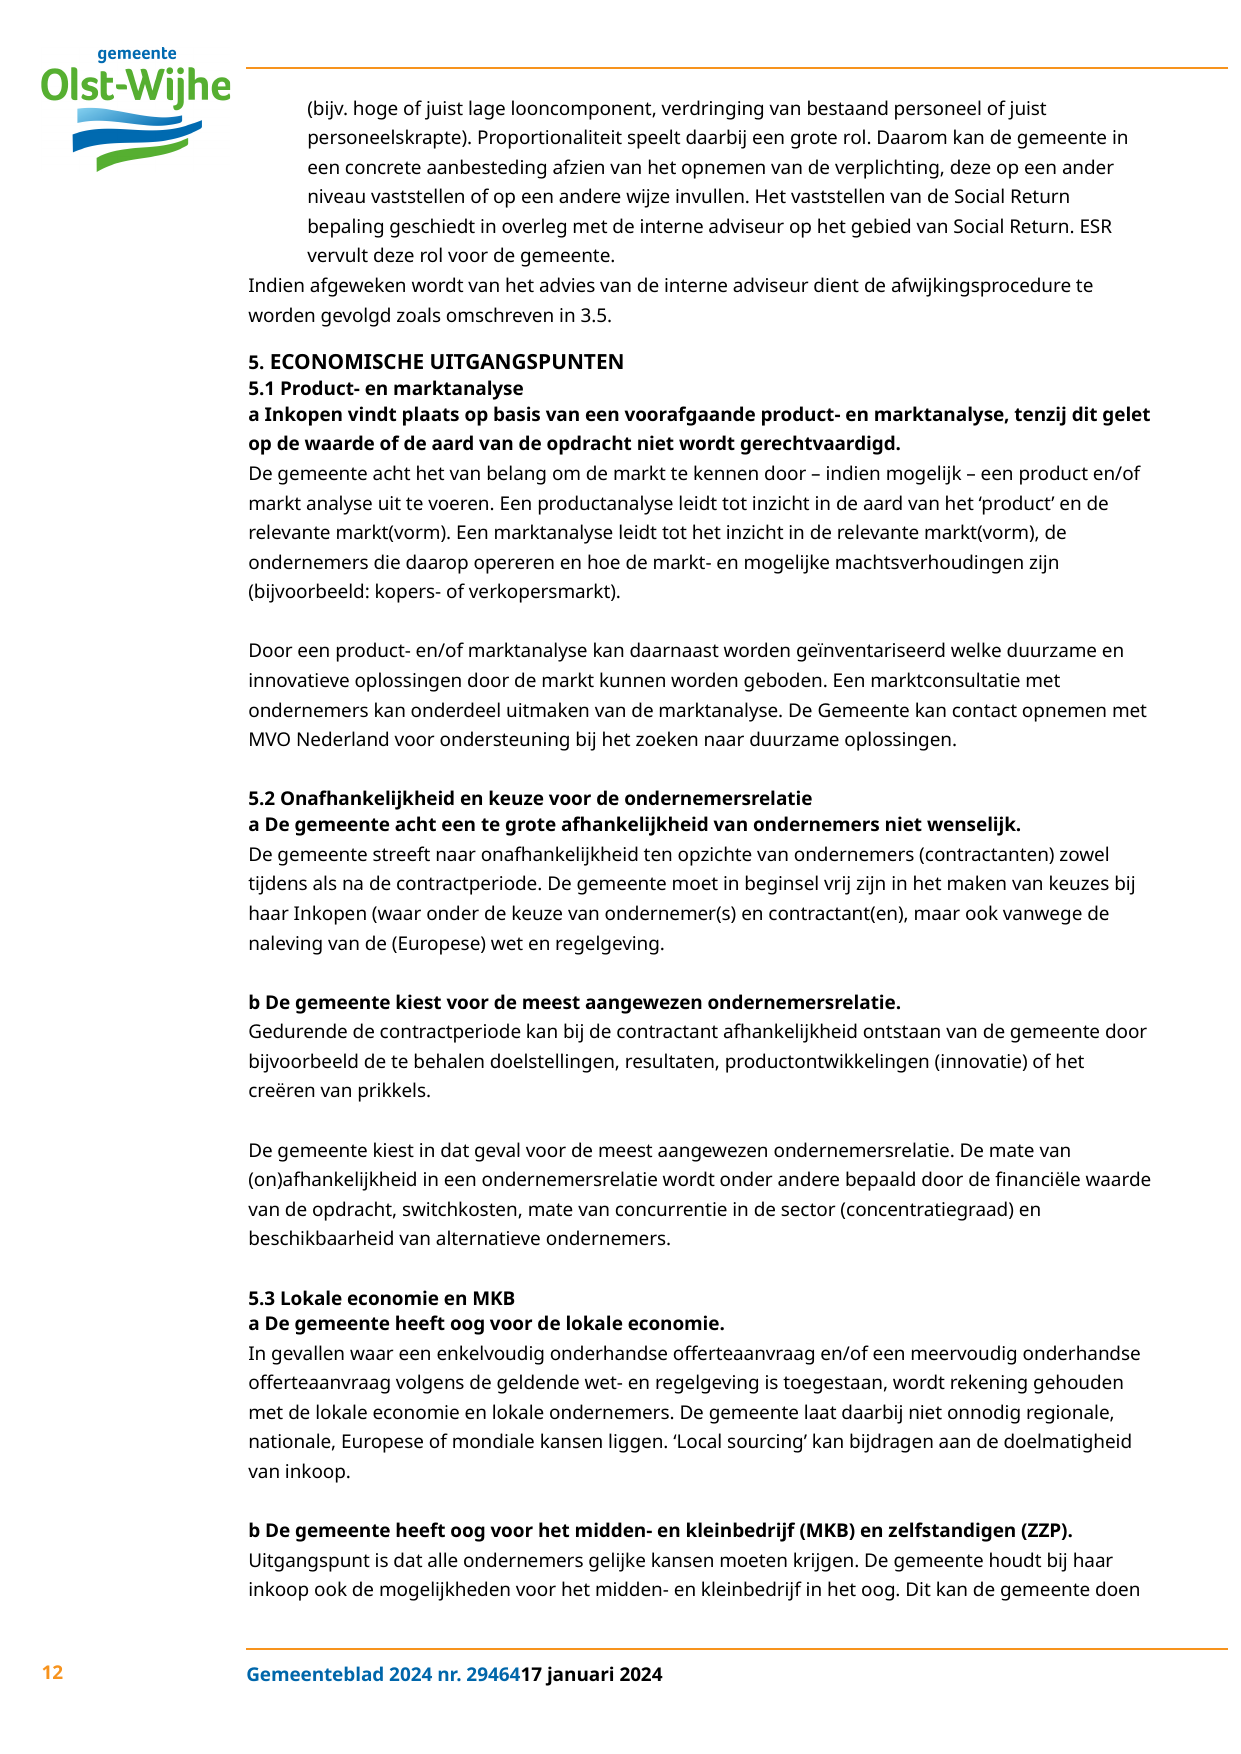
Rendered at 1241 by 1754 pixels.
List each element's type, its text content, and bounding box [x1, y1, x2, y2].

text De gemeente acht het van belang om de markt te kennen door – indien mogelijk – een product en/of markt analyse uit te voeren. Een productanalyse leidt tot inzicht in de aard van het ‘product’ en de relevante markt(vorm). Een marktanalyse leidt tot het inzicht in de relevante markt(vorm), de ondernemers die daarop opereren en hoe de markt- en mogelijke machtsverhoudingen zijn (bijvoorbeeld: kopers- of verkopersmarkt). [248, 460, 1152, 604]
text 5.1 Product- en marktanalyse [248, 375, 1152, 401]
text b De gemeente heeft oog voor het midden- en kleinbedrijf (MKB) en zelfstandigen (ZZP). [248, 1517, 1152, 1543]
text Door een product- en/of marktanalyse kan daarnaast worden geïnventariseerd welke duurzame en innovatieve oplossingen door de markt kunnen worden geboden. Een marktconsultatie met ondernemers kan onderdeel uitmaken van de marktanalyse. De Gemeente kan contact opnemen met MVO Nederland voor ondersteuning bij het zoeken naar duurzame oplossingen. [248, 638, 1152, 752]
text Uitgangspunt is dat alle ondernemers gelijke kansen moeten krijgen. De gemeente houdt bij haar inkoop ook de mogelijkheden voor het midden- en kleinbedrijf in het oog. Dit kan de gemeente doen [248, 1547, 1152, 1602]
text 5.2 Onafhankelijkheid en keuze voor de ondernemersrelatie [248, 786, 1152, 811]
text a De gemeente acht een te grote afhankelijkheid van ondernemers niet wenselijk. [248, 811, 1152, 837]
text De gemeente kiest in dat geval voor de meest aangewezen ondernemersrelatie. De mate van (on)afhankelijkheid in een ondernemersrelatie wordt onder andere bepaald door de financiële waarde van de opdracht, switchkosten, mate van concurrentie in de sector (concentratiegraad) en beschikbaarheid van alternatieve ondernemers. [248, 1137, 1152, 1251]
text a De gemeente heeft oog voor de lokale economie. [248, 1310, 1152, 1336]
text 5. ECONOMISCHE UITGANGSPUNTEN [248, 347, 1152, 375]
text a Inkopen vindt plaats op basis van een voorafgaande product- en marktanalyse, tenzij dit gelet op de waarde of de aard van de opdracht niet wordt gerechtvaardigd. [248, 401, 1152, 456]
picture [41, 47, 231, 172]
text 5.3 Lokale economie en MKB [248, 1285, 1152, 1310]
table_header (bijv. hoge of juist lage looncomponent, verdringing van bestaand personeel of juist personeelskrapte). Proportionaliteit speelt daarbij een grote rol. Daarom kan de gemeente in een concrete aanbesteding afzien van het opnemen van de verplichting, deze op een ander niveau vaststellen of op een andere wijze invullen. Het vaststellen van de Social Return bepaling geschiedt in overleg met de interne adviseur op het gebied van Social Return. ESR vervult deze rol voor de gemeente. Indien afgeweken wordt van het advies van de interne adviseur dient de afwijkingsprocedure te worden gevolgd zoals omschreven in 3.5. [248, 95, 1152, 328]
text Gedurende de contractperiode kan bij de contractant afhankelijkheid ontstaan van de gemeente door bijvoorbeeld de te behalen doelstellingen, resultaten, productontwikkelingen (innovatie) of het creëren van prikkels. [248, 1018, 1152, 1103]
text De gemeente streeft naar onafhankelijkheid ten opzichte van ondernemers (contractanten) zowel tijdens als na de contractperiode. De gemeente moet in beginsel vrij zijn in het maken van keuzes bij haar Inkopen (waar onder de keuze van ondernemer(s) en contractant(en), maar ook vanwege de naleving van de (Europese) wet en regelgeving. [248, 841, 1152, 955]
text b De gemeente kiest voor de meest aangewezen ondernemersrelatie. [248, 989, 1152, 1014]
text In gevallen waar een enkelvoudig onderhandse offerteaanvraag en/of een meervoudig onderhandse offerteaanvraag volgens de geldende wet- en regelgeving is toegestaan, wordt rekening gehouden met de lokale economie en lokale ondernemers. De gemeente laat daarbij niet onnodig regionale, nationale, Europese of mondiale kansen liggen. ‘Local sourcing’ kan bijdragen aan de doelmatigheid van inkoop. [248, 1340, 1152, 1484]
